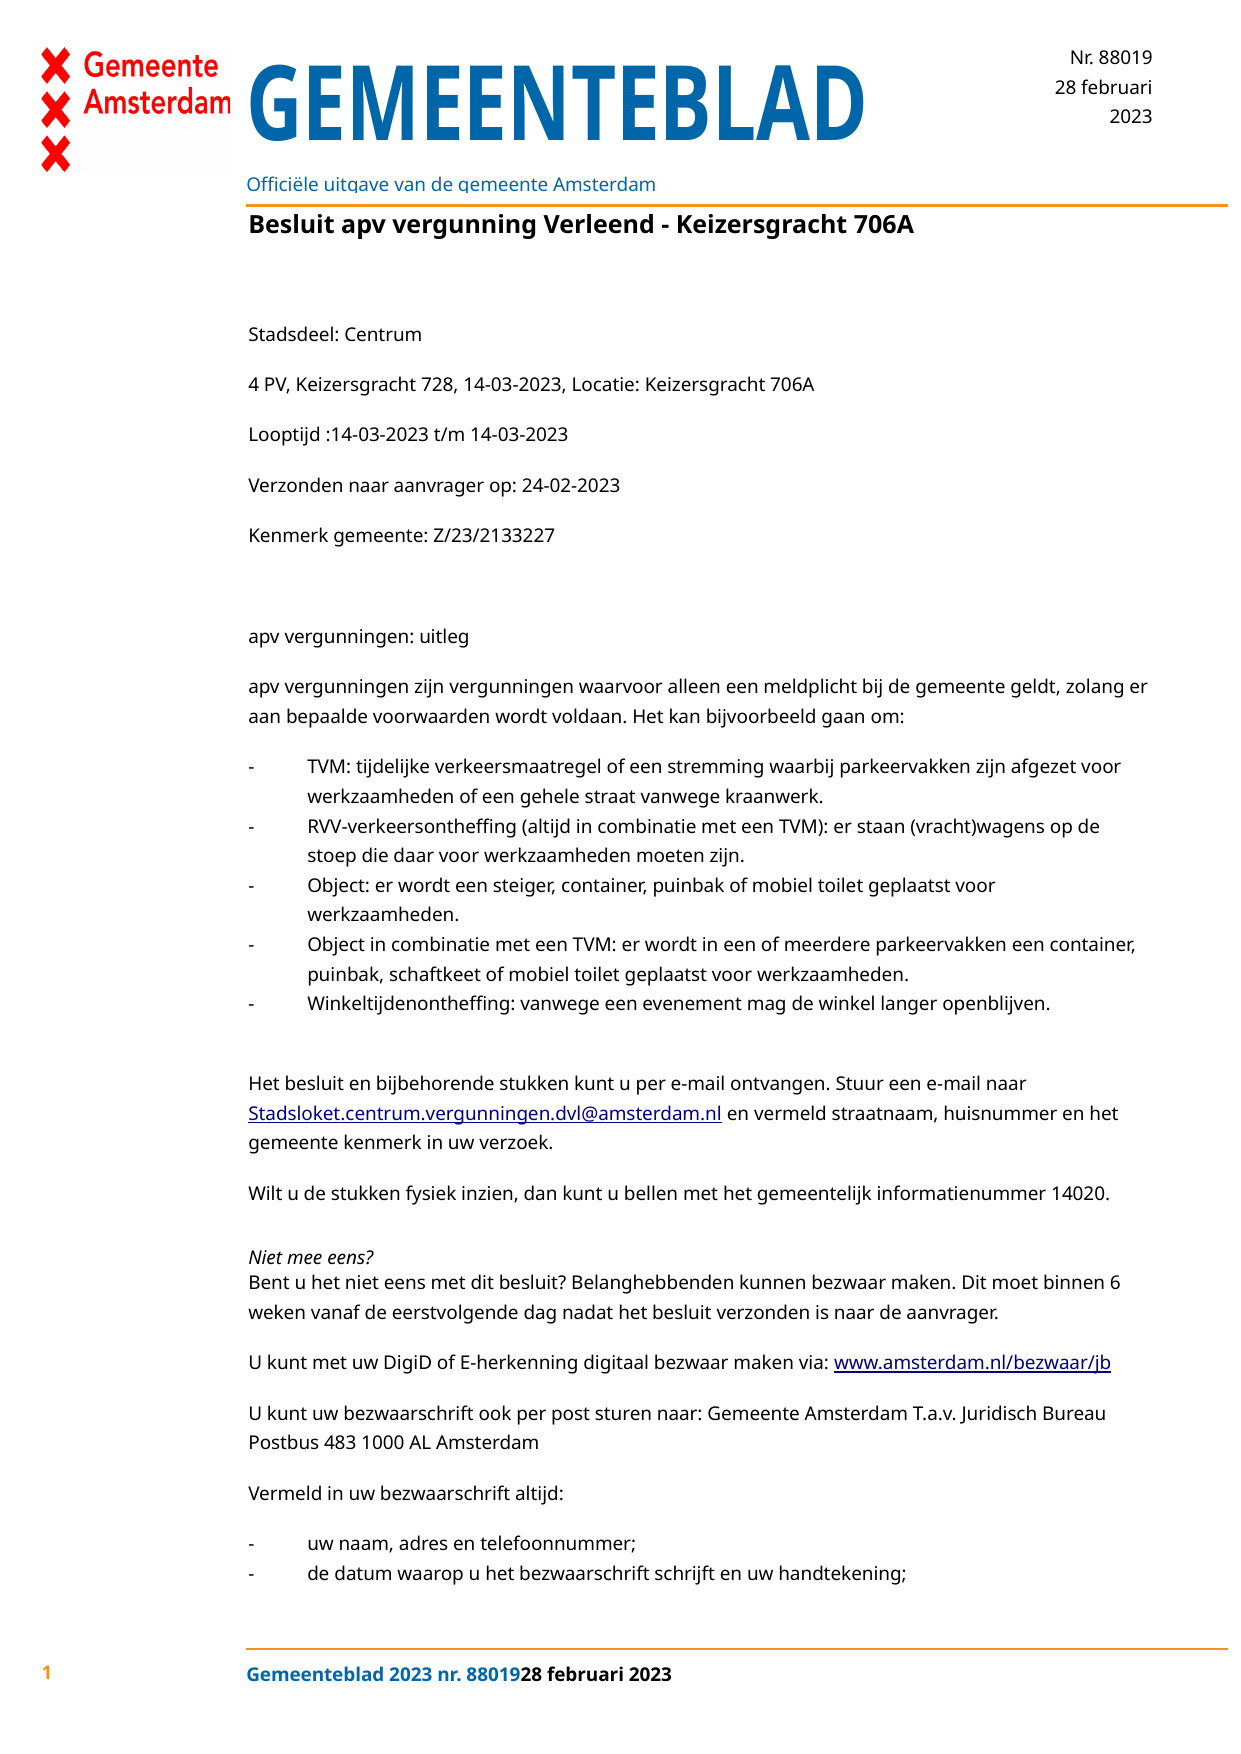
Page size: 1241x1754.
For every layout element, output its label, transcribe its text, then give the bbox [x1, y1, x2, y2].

text Stadsdeel: Centrum [248, 321, 1152, 346]
text Kenmerk gemeente: Z/23/2133227 [248, 522, 1152, 548]
text Looptijd :14-03-2023 t/m 14-03-2023 [248, 422, 1152, 447]
list TVM: tijdelijke verkeersmaatregel of een stremming waarbij parkeervakken zijn afgezet voor werkzaamheden of een gehele straat vanwege kraanwerk. [248, 754, 1152, 809]
text Niet mee eens? [248, 1244, 1152, 1269]
text Verzonden naar aanvrager op: 24-02-2023 [248, 472, 1152, 498]
text Wilt u de stukken fysiek inzien, dan kunt u bellen met het gemeentelijk informatienummer 14020. [248, 1180, 1152, 1206]
list Object: er wordt een steiger, container, puinbak of mobiel toilet geplaatst voor werkzaamheden. [248, 872, 1152, 927]
text Vermeld in uw bezwaarschrift altijd: [248, 1480, 1152, 1506]
list Winkeltijdenontheffing: vanwege een evenement mag de winkel langer openblijven. [248, 990, 1152, 1016]
text Het besluit en bijbehorende stukken kunt u per e-mail ontvangen. Stuur een e-mail naar Stadsloket.centrum.vergunningen.dvl@amsterdam.nl en vermeld straatnaam, huisnummer en het gemeente kenmerk in uw verzoek. [248, 1070, 1152, 1155]
list uw naam, adres en telefoonnummer; [248, 1530, 1152, 1556]
text apv vergunningen: uitleg [248, 623, 1152, 649]
list RVV-verkeersontheffing (altijd in combinatie met een TVM): er staan (vracht)wagens op de stoep die daar voor werkzaamheden moeten zijn. [248, 813, 1152, 868]
text Bent u het niet eens met dit besluit? Belanghebbenden kunnen bezwaar maken. Dit moet binnen 6 weken vanaf de eerstvolgende dag nadat het besluit verzonden is naar de aanvrager. [248, 1269, 1152, 1325]
text U kunt met uw DigiD of E-herkenning digitaal bezwaar maken via: www.amsterdam.nl/bezwaar/jb [248, 1349, 1152, 1375]
text Besluit apv vergunning Verleend - Keizersgracht 706A [248, 207, 1152, 241]
text 4 PV, Keizersgracht 728, 14-03-2023, Locatie: Keizersgracht 706A [248, 371, 1152, 397]
picture [41, 47, 231, 172]
text apv vergunningen zijn vergunningen waarvoor alleen een meldplicht bij de gemeente geldt, zolang er aan bepaalde voorwaarden wordt voldaan. Het kan bijvoorbeeld gaan om: [248, 674, 1152, 729]
list Object in combinatie met een TVM: er wordt in een of meerdere parkeervakken een container, puinbak, schaftkeet of mobiel toilet geplaatst voor werkzaamheden. [248, 931, 1152, 986]
text U kunt uw bezwaarschrift ook per post sturen naar: Gemeente Amsterdam T.a.v. Juridisch Bureau Postbus 483 1000 AL Amsterdam [248, 1400, 1152, 1455]
list de datum waarop u het bezwaarschrift schrijft en uw handtekening; [248, 1560, 1152, 1586]
